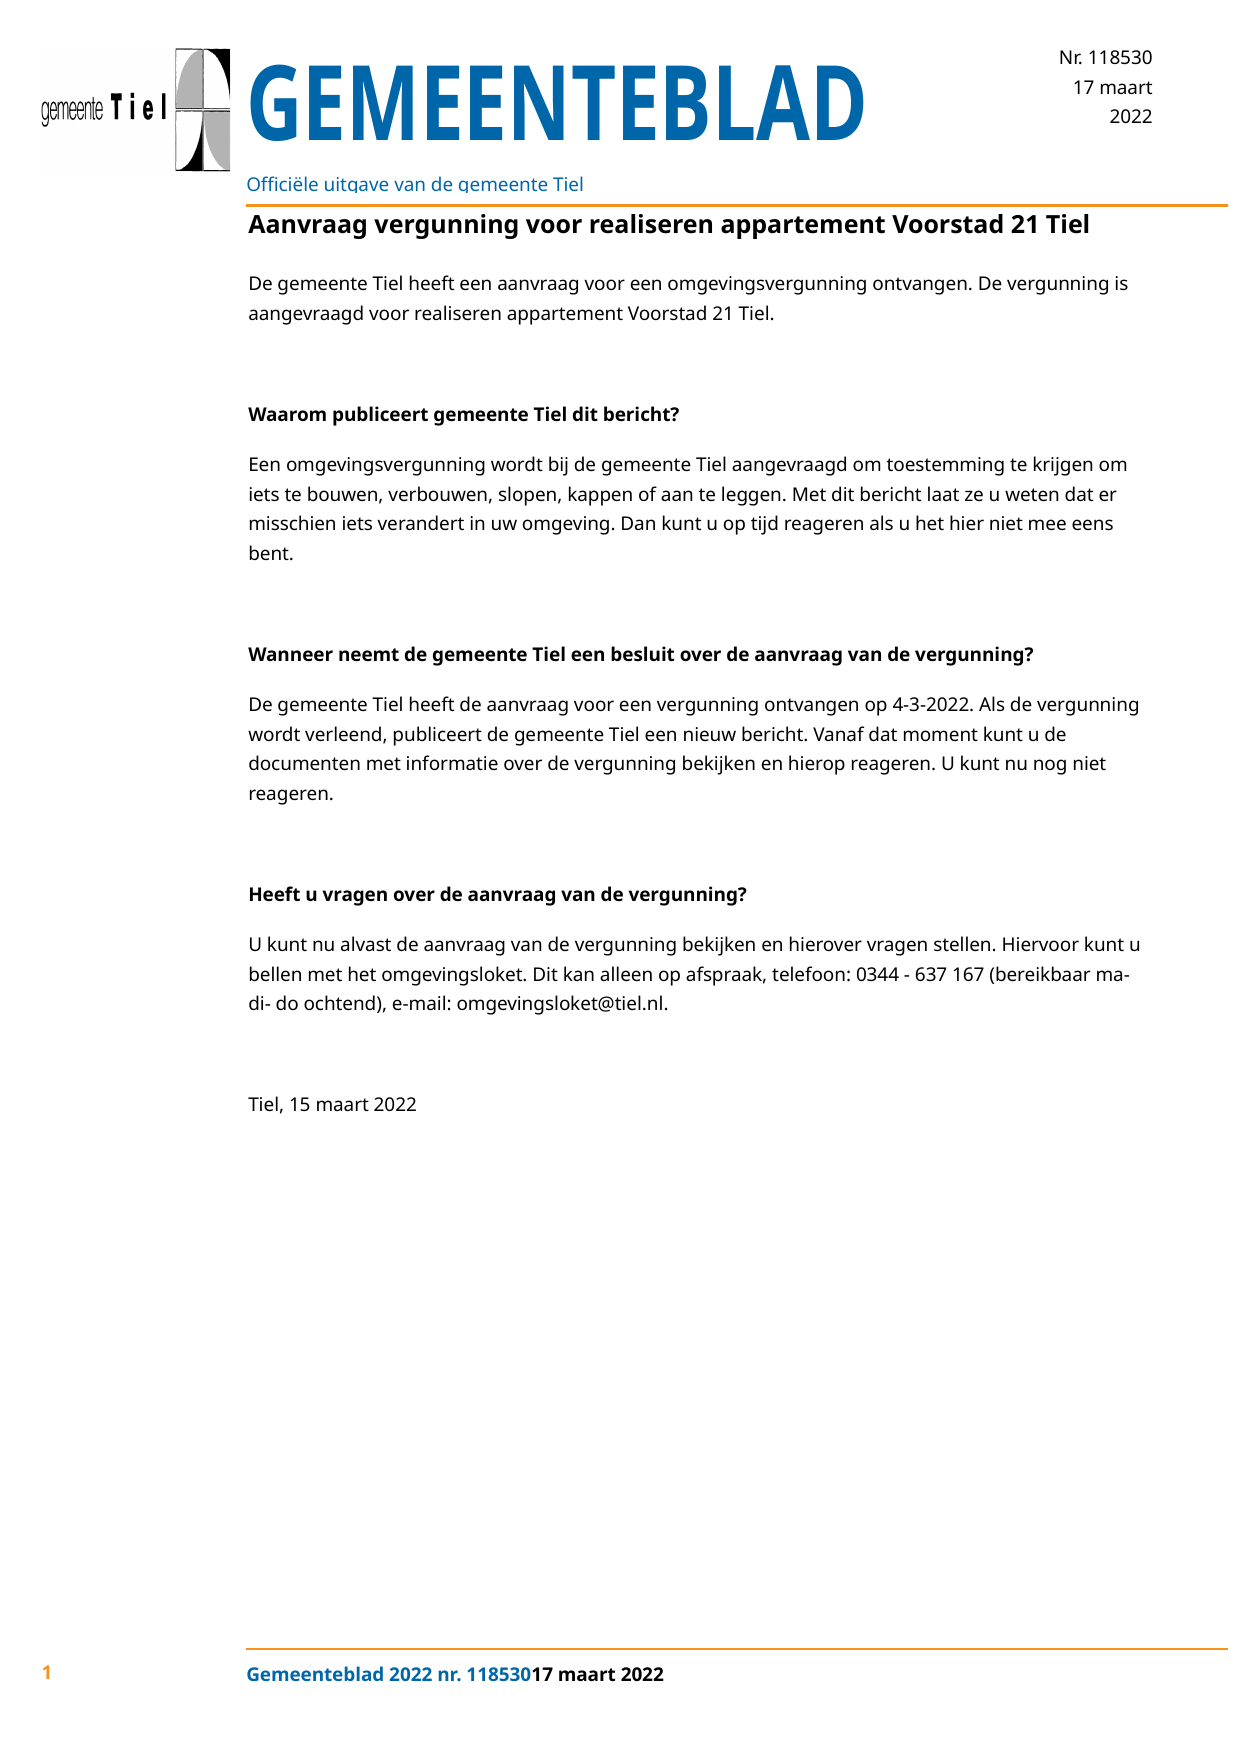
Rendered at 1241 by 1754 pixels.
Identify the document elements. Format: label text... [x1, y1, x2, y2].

text Waarom publiceert gemeente Tiel dit bericht? [248, 401, 1152, 426]
text Wanneer neemt de gemeente Tiel een besluit over de aanvraag van de vergunning? [248, 641, 1152, 666]
text De gemeente Tiel heeft een aanvraag voor een omgevingsvergunning ontvangen. De vergunning is aangevraagd voor realiseren appartement Voorstad 21 Tiel. [248, 270, 1152, 326]
text Een omgevingsvergunning wordt bij de gemeente Tiel aangevraagd om toestemming te krijgen om iets te bouwen, verbouwen, slopen, kappen of aan te leggen. Met dit bericht laat ze u weten dat er misschien iets verandert in uw omgeving. Dan kunt u op tijd reageren als u het hier niet mee eens bent. [248, 451, 1152, 566]
text U kunt nu alvast de aanvraag van de vergunning bekijken en hierover vragen stellen. Hiervoor kunt u bellen met het omgevingsloket. Dit kan alleen op afspraak, telefoon: 0344 - 637 167 (bereikbaar ma-di- do ochtend), e-mail: omgevingsloket@tiel.nl. [248, 931, 1152, 1016]
text Tiel, 15 maart 2022 [248, 1091, 1152, 1117]
picture [41, 47, 231, 172]
text Heeft u vragen over de aanvraag van de vergunning? [248, 881, 1152, 906]
text Aanvraag vergunning voor realiseren appartement Voorstad 21 Tiel [248, 207, 1152, 241]
text De gemeente Tiel heeft de aanvraag voor een vergunning ontvangen op 4-3-2022. Als de vergunning wordt verleend, publiceert de gemeente Tiel een nieuw bericht. Vanaf dat moment kunt u de documenten met informatie over de vergunning bekijken en hierop reageren. U kunt nu nog niet reageren. [248, 691, 1152, 806]
